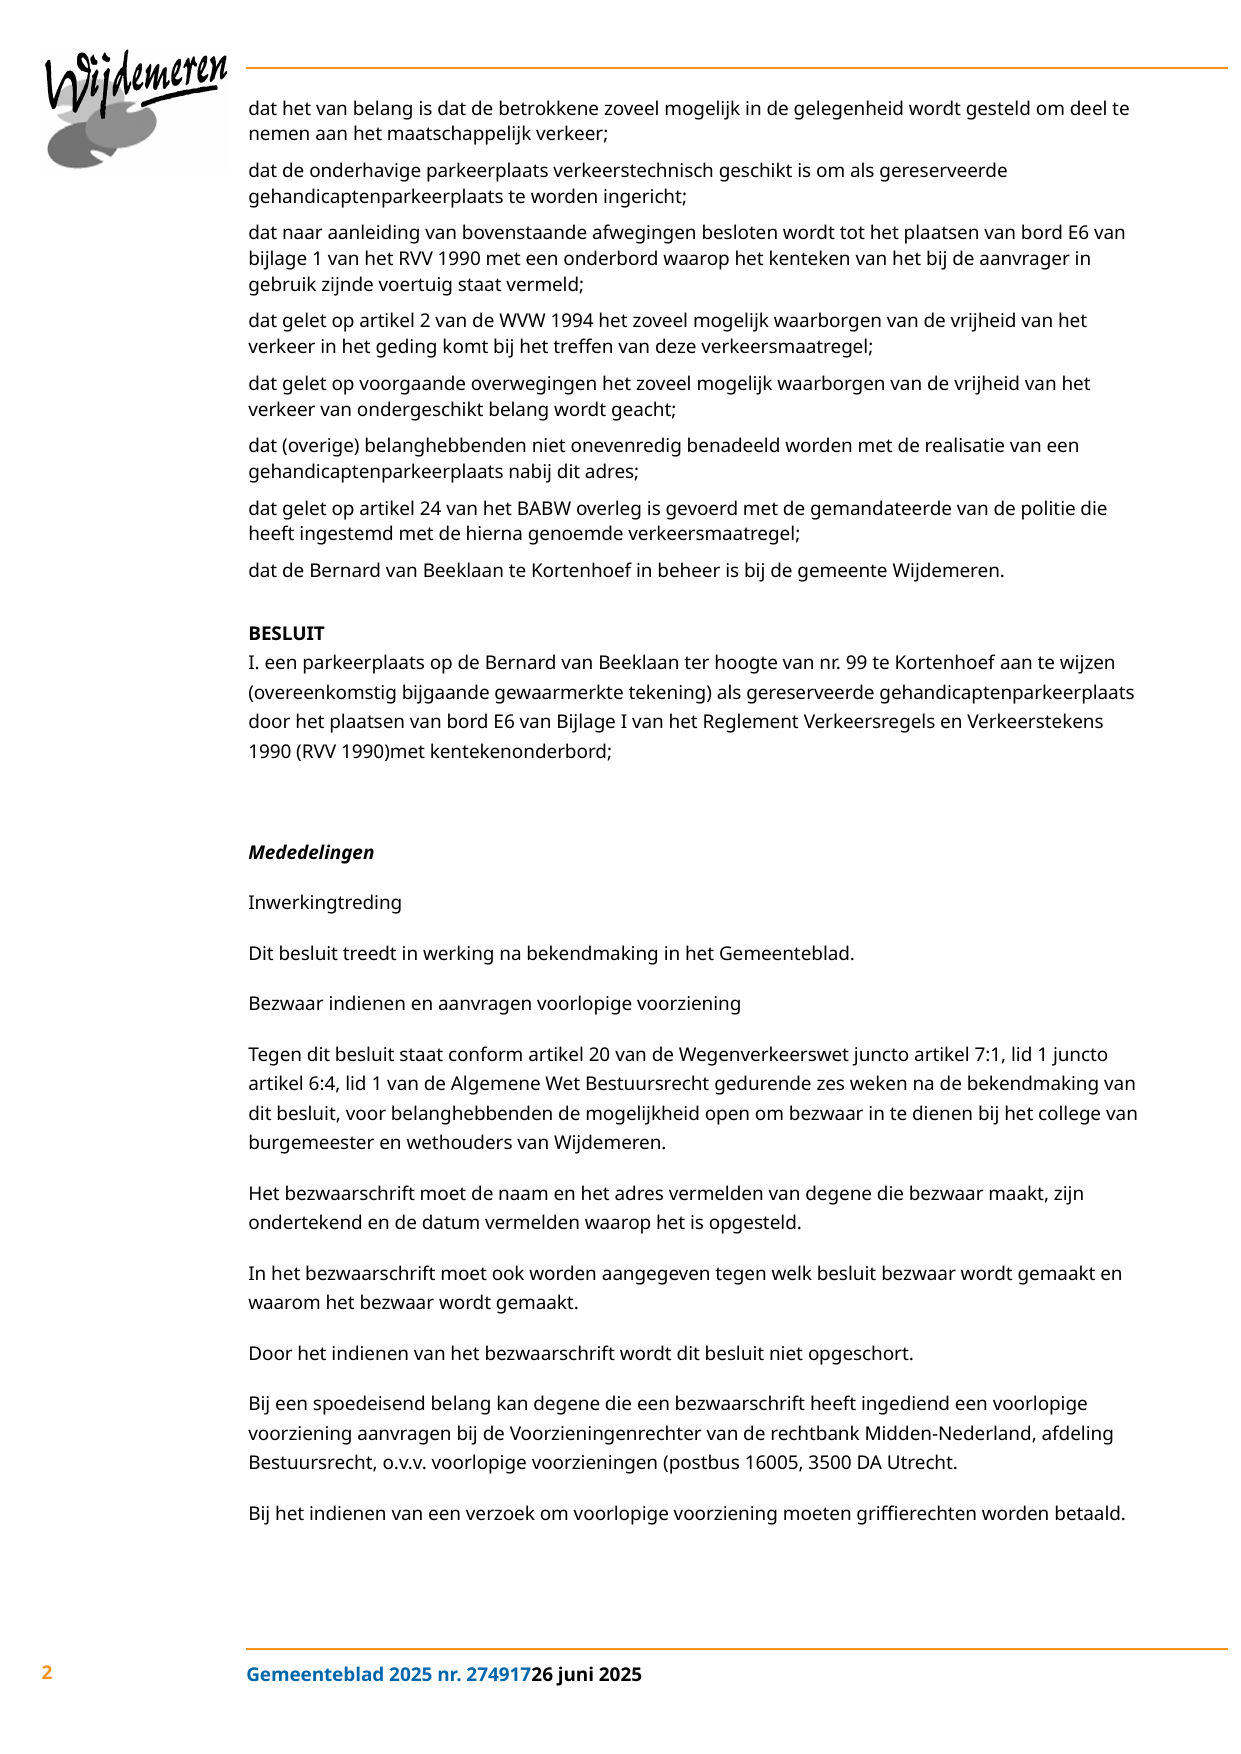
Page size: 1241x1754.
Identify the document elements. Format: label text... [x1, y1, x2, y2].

text In het bezwaarschrift moet ook worden aangegeven tegen welk besluit bezwaar wordt gemaakt en waarom het bezwaar wordt gemaakt. [248, 1260, 1152, 1315]
text Inwerkingtreding [248, 889, 1152, 915]
text dat de onderhavige parkeerplaats verkeerstechnisch geschikt is om als gereserveerde gehandicaptenparkeerplaats te worden ingericht; [248, 157, 1152, 209]
text dat naar aanleiding van bovenstaande afwegingen besloten wordt tot het plaatsen van bord E6 van bijlage 1 van het RVV 1990 met een onderbord waarop het kenteken van het bij de aanvrager in gebruik zijnde voertuig staat vermeld; [248, 219, 1152, 297]
text dat gelet op artikel 24 van het BABW overleg is gevoerd met de gemandateerde van de politie die heeft ingestemd met de hierna genoemde verkeersmaatregel; [248, 495, 1152, 546]
text dat gelet op voorgaande overwegingen het zoveel mogelijk waarborgen van de vrijheid van het verkeer van ondergeschikt belang wordt geacht; [248, 370, 1152, 422]
text Bij het indienen van een verzoek om voorlopige voorziening moeten griffierechten worden betaald. [248, 1500, 1152, 1526]
text Dit besluit treedt in werking na bekendmaking in het Gemeenteblad. [248, 940, 1152, 966]
text dat het van belang is dat de betrokkene zoveel mogelijk in de gelegenheid wordt gesteld om deel te nemen aan het maatschappelijk verkeer; [248, 95, 1152, 146]
text BESLUIT [248, 620, 1152, 646]
text dat gelet op artikel 2 van de WVW 1994 het zoveel mogelijk waarborgen van de vrijheid van het verkeer in het geding komt bij het treffen van deze verkeersmaatregel; [248, 308, 1152, 359]
text dat de Bernard van Beeklaan te Kortenhoef in beheer is bij de gemeente Wijdemeren. [248, 557, 1152, 583]
text Tegen dit besluit staat conform artikel 20 van de Wegenverkeerswet juncto artikel 7:1, lid 1 juncto artikel 6:4, lid 1 van de Algemene Wet Bestuursrecht gedurende zes weken na de bekendmaking van dit besluit, voor belanghebbenden de mogelijkheid open om bezwaar in te dienen bij het college van burgemeester en wethouders van Wijdemeren. [248, 1041, 1152, 1155]
text Bij een spoedeisend belang kan degene die een bezwaarschrift heeft ingediend een voorlopige voorziening aanvragen bij de Voorzieningenrechter van de rechtbank Midden-Nederland, afdeling Bestuursrecht, o.v.v. voorlopige voorzieningen (postbus 16005, 3500 DA Utrecht. [248, 1390, 1152, 1475]
text I. een parkeerplaats op de Bernard van Beeklaan ter hoogte van nr. 99 te Kortenhoef aan te wijzen (overeenkomstig bijgaande gewaarmerkte tekening) als gereserveerde gehandicaptenparkeerplaats door het plaatsen van bord E6 van Bijlage I van het Reglement Verkeersregels en Verkeerstekens 1990 (RVV 1990)met kentekenonderbord; [248, 649, 1152, 764]
text Mededelingen [248, 839, 1152, 865]
text Het bezwaarschrift moet de naam en het adres vermelden van degene die bezwaar maakt, zijn ondertekend en de datum vermelden waarop het is opgesteld. [248, 1180, 1152, 1235]
text Door het indienen van het bezwaarschrift wordt dit besluit niet opgeschort. [248, 1340, 1152, 1366]
picture [41, 47, 231, 172]
text dat (overige) belanghebbenden niet onevenredig benadeeld worden met de realisatie van een gehandicaptenparkeerplaats nabij dit adres; [248, 432, 1152, 484]
text Bezwaar indienen en aanvragen voorlopige voorziening [248, 990, 1152, 1016]
